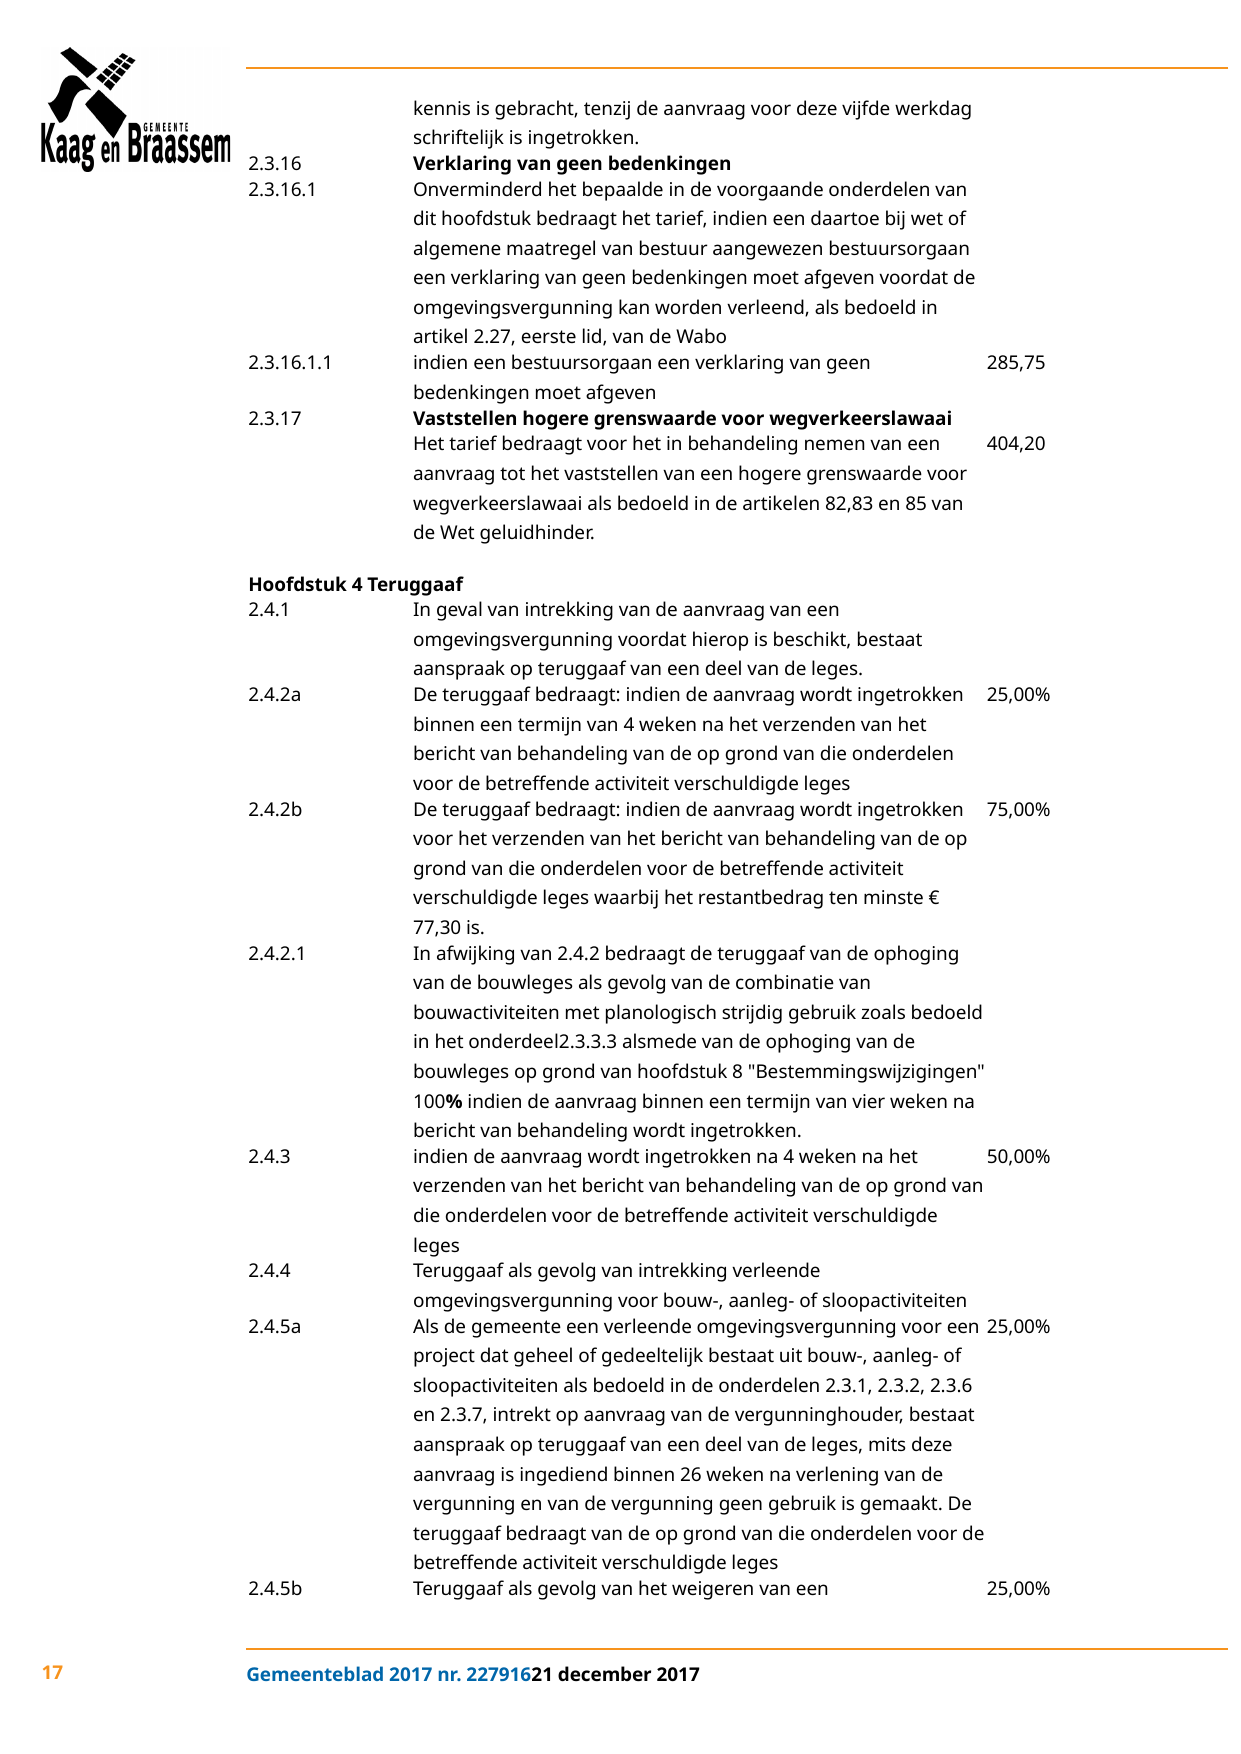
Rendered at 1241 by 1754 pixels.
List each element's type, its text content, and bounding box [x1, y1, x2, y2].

table_cell De teruggaaf bedraagt: indien de aanvraag wordt ingetrokken voor het verzenden van het bericht van behandeling van de op grond van die onderdelen voor de betreffende activiteit verschuldigde leges waarbij het restantbedrag ten minste € 77,30 is. [413, 796, 987, 940]
table_cell [987, 95, 1152, 150]
table_cell 2.3.16.1.1 [248, 350, 413, 405]
table_cell Teruggaaf als gevolg van intrekking verleende omgevingsvergunning voor bouw-, aanleg- of sloopactiviteiten [413, 1258, 987, 1313]
table_cell In afwijking van 2.4.2 bedraagt de teruggaaf van de ophoging van de bouwleges als gevolg van de combinatie van bouwactiviteiten met planologisch strijdig gebruik zoals bedoeld in het onderdeel2.3.3.3 alsmede van de ophoging van de bouwleges op grond van hoofdstuk 8 "Bestemmingswijzigingen" 100% indien de aanvraag binnen een termijn van vier weken na bericht van behandeling wordt ingetrokken. [413, 940, 987, 1143]
table_cell Verklaring van geen bedenkingen [413, 150, 987, 176]
table_cell [987, 571, 1152, 596]
table_cell 2.4.4 [248, 1258, 413, 1313]
table_cell 25,00% [987, 1313, 1152, 1575]
table_cell 2.4.1 [248, 596, 413, 681]
table_cell indien de aanvraag wordt ingetrokken na 4 weken na het verzenden van het bericht van behandeling van de op grond van die onderdelen voor de betreffende activiteit verschuldigde leges [413, 1143, 987, 1258]
table_cell [987, 405, 1152, 431]
table_cell [987, 1258, 1152, 1313]
table_cell 2.4.3 [248, 1143, 413, 1258]
table_cell 2.4.2b [248, 796, 413, 940]
table_cell Vaststellen hogere grenswaarde voor wegverkeerslawaai [413, 405, 987, 431]
table_cell Onverminderd het bepaalde in de voorgaande onderdelen van dit hoofdstuk bedraagt het tarief, indien een daartoe bij wet of algemene maatregel van bestuur aangewezen bestuursorgaan een verklaring van geen bedenkingen moet afgeven voordat de omgevingsvergunning kan worden verleend, als bedoeld in artikel 2.27, eerste lid, van de Wabo [413, 176, 987, 349]
table_cell 2.3.16 [248, 150, 413, 176]
table_cell 404,20 [987, 431, 1152, 545]
table_cell [248, 95, 413, 150]
table_cell 2.4.2a [248, 681, 413, 796]
table_cell 2.4.5a [248, 1313, 413, 1575]
table_cell Teruggaaf als gevolg van het weigeren van een [413, 1575, 987, 1601]
table_cell 2.4.2.1 [248, 940, 413, 1143]
table_cell [987, 545, 1152, 571]
table_cell De teruggaaf bedraagt: indien de aanvraag wordt ingetrokken binnen een termijn van 4 weken na het verzenden van het bericht van behandeling van de op grond van die onderdelen voor de betreffende activiteit verschuldigde leges [413, 681, 987, 796]
table_cell [987, 940, 1152, 1143]
table_cell 25,00% [987, 681, 1152, 796]
table_cell [248, 545, 413, 571]
table_cell [987, 176, 1152, 349]
table_cell [987, 150, 1152, 176]
table_cell In geval van intrekking van de aanvraag van een omgevingsvergunning voordat hierop is beschikt, bestaat aanspraak op teruggaaf van een deel van de leges. [413, 596, 987, 681]
picture [41, 47, 231, 172]
table_cell [413, 545, 987, 571]
table_cell Als de gemeente een verleende omgevingsvergunning voor een project dat geheel of gedeeltelijk bestaat uit bouw-, aanleg- of sloopactiviteiten als bedoeld in de onderdelen 2.3.1, 2.3.2, 2.3.6 en 2.3.7, intrekt op aanvraag van de vergunninghouder, bestaat aanspraak op teruggaaf van een deel van de leges, mits deze aanvraag is ingediend binnen 26 weken na verlening van de vergunning en van de vergunning geen gebruik is gemaakt. De teruggaaf bedraagt van de op grond van die onderdelen voor de betreffende activiteit verschuldigde leges [413, 1313, 987, 1575]
table_cell 25,00% [987, 1575, 1152, 1601]
table_cell 2.4.5b [248, 1575, 413, 1601]
table_cell 2.3.17 [248, 405, 413, 431]
table_cell 285,75 [987, 350, 1152, 405]
table_cell 2.3.16.1 [248, 176, 413, 349]
table_cell [248, 431, 413, 545]
table_cell indien een bestuursorgaan een verklaring van geen bedenkingen moet afgeven [413, 350, 987, 405]
table_cell [987, 596, 1152, 681]
table_cell kennis is gebracht, tenzij de aanvraag voor deze vijfde werkdag schriftelijk is ingetrokken. [413, 95, 987, 150]
table_cell Het tarief bedraagt voor het in behandeling nemen van een aanvraag tot het vaststellen van een hogere grenswaarde voor wegverkeerslawaai als bedoeld in de artikelen 82,83 en 85 van de Wet geluidhinder. [413, 431, 987, 545]
table_cell 75,00% [987, 796, 1152, 940]
table_cell 50,00% [987, 1143, 1152, 1258]
table_cell Hoofdstuk 4 Teruggaaf [248, 571, 987, 596]
